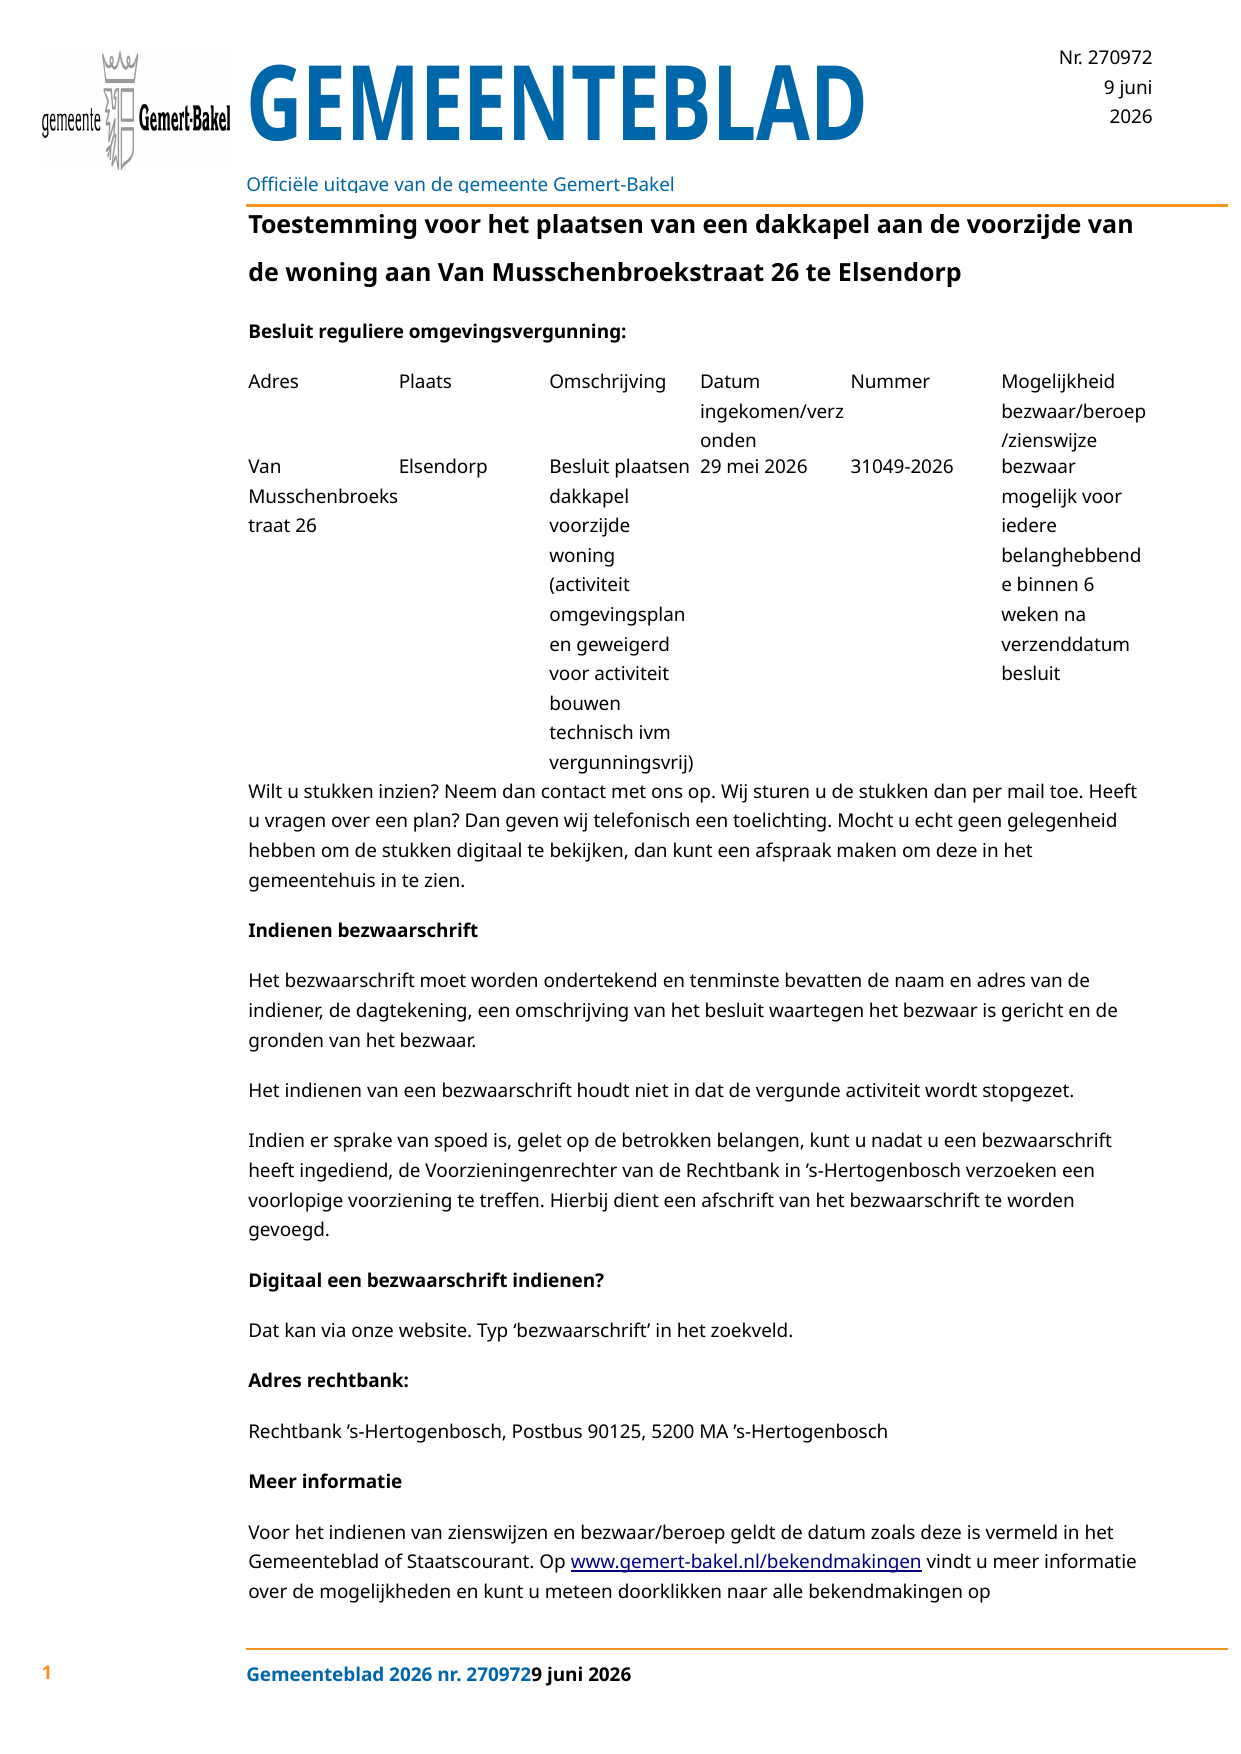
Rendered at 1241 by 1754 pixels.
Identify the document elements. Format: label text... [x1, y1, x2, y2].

text Het indienen van een bezwaarschrift houdt niet in dat de vergunde activiteit wordt stopgezet. [248, 1077, 1152, 1103]
text Indienen bezwaarschrift [248, 917, 1152, 943]
table_cell 31049-2026 [850, 453, 1001, 775]
table_header Mogelijkheid bezwaar/beroep/zienswijze [1001, 369, 1152, 453]
text Toestemming voor het plaatsen van een dakkapel aan de voorzijde van de woning aan Van Musschenbroekstraat 26 te Elsendorp [248, 207, 1152, 288]
text Besluit reguliere omgevingsvergunning: [248, 318, 1152, 344]
text Rechtbank ’s-Hertogenbosch, Postbus 90125, 5200 MA ’s-Hertogenbosch [248, 1418, 1152, 1444]
text Voor het indienen van zienswijzen en bezwaar/beroep geldt de datum zoals deze is vermeld in het Gemeenteblad of Staatscourant. Op www.gemert-bakel.nl/bekendmakingen vindt u meer informatie over de mogelijkheden en kunt u meteen doorklikken naar alle bekendmakingen op [248, 1519, 1152, 1604]
text Wilt u stukken inzien? Neem dan contact met ons op. Wij sturen u de stukken dan per mail toe. Heeft u vragen over een plan? Dan geven wij telefonisch een toelichting. Mocht u echt geen gelegenheid hebben om de stukken digitaal te bekijken, dan kunt een afspraak maken om deze in het gemeentehuis in te zien. [248, 778, 1152, 893]
text Indien er sprake van spoed is, gelet op de betrokken belangen, kunt u nadat u een bezwaarschrift heeft ingediend, de Voorzieningenrechter van de Rechtbank in ’s-Hertogenbosch verzoeken een voorlopige voorziening te treffen. Hierbij dient een afschrift van het bezwaarschrift te worden gevoegd. [248, 1128, 1152, 1242]
text Digitaal een bezwaarschrift indienen? [248, 1267, 1152, 1293]
table_header Nummer [850, 369, 1001, 453]
table_header Omschrijving [549, 369, 700, 453]
table_cell Van Musschenbroekstraat 26 [248, 453, 398, 775]
table_header Datum ingekomen/verzonden [700, 369, 850, 453]
table_header Adres [248, 369, 398, 453]
text Het bezwaarschrift moet worden ondertekend en tenminste bevatten de naam en adres van de indiener, de dagtekening, een omschrijving van het besluit waartegen het bezwaar is gericht en de gronden van het bezwaar. [248, 968, 1152, 1053]
picture [41, 47, 231, 172]
table_cell Besluit plaatsen dakkapel voorzijde woning (activiteit omgevingsplan en geweigerd voor activiteit bouwen technisch ivm vergunningsvrij) [549, 453, 700, 775]
text Meer informatie [248, 1468, 1152, 1494]
table_cell 29 mei 2026 [700, 453, 850, 775]
table_cell bezwaar mogelijk voor iedere belanghebbende binnen 6 weken na verzenddatum besluit [1001, 453, 1152, 775]
table_cell Elsendorp [399, 453, 549, 775]
text Dat kan via onze website. Typ ‘bezwaarschrift’ in het zoekveld. [248, 1317, 1152, 1343]
table_header Plaats [399, 369, 549, 453]
text Adres rechtbank: [248, 1368, 1152, 1393]
